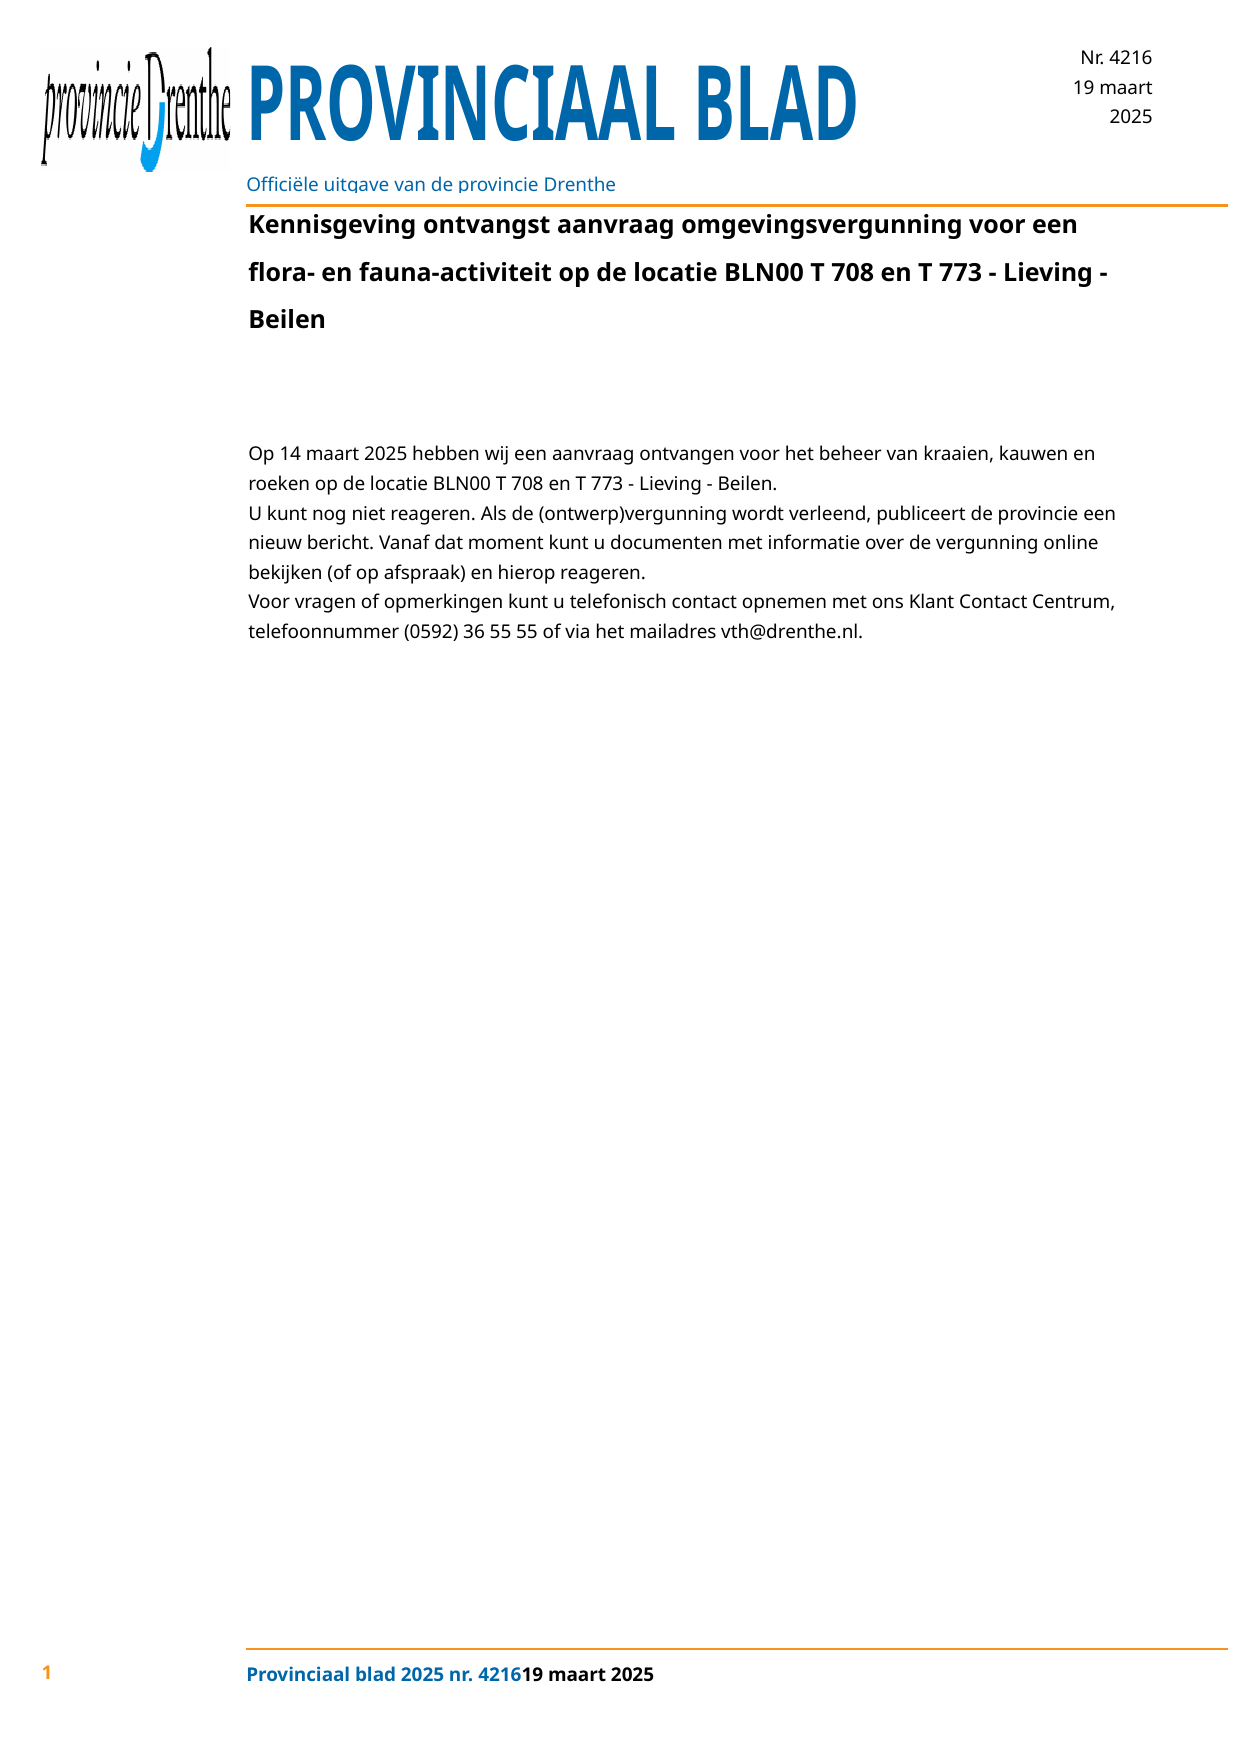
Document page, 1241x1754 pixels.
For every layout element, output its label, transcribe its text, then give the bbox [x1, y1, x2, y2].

text U kunt nog niet reageren. Als de (ontwerp)vergunning wordt verleend, publiceert de provincie een nieuw bericht. Vanaf dat moment kunt u documenten met informatie over de vergunning online bekijken (of op afspraak) en hierop reageren. [248, 500, 1152, 584]
text Kennisgeving ontvangst aanvraag omgevingsvergunning voor een flora- en fauna-activiteit op de locatie BLN00 T 708 en T 773 - Lieving - Beilen [248, 207, 1152, 336]
text Op 14 maart 2025 hebben wij een aanvraag ontvangen voor het beheer van kraaien, kauwen en roeken op de locatie BLN00 T 708 en T 773 - Lieving - Beilen. [248, 441, 1152, 496]
picture [41, 47, 231, 172]
text Voor vragen of opmerkingen kunt u telefonisch contact opnemen met ons Klant Contact Centrum, telefoonnummer (0592) 36 55 55 of via het mailadres vth@drenthe.nl. [248, 588, 1152, 644]
